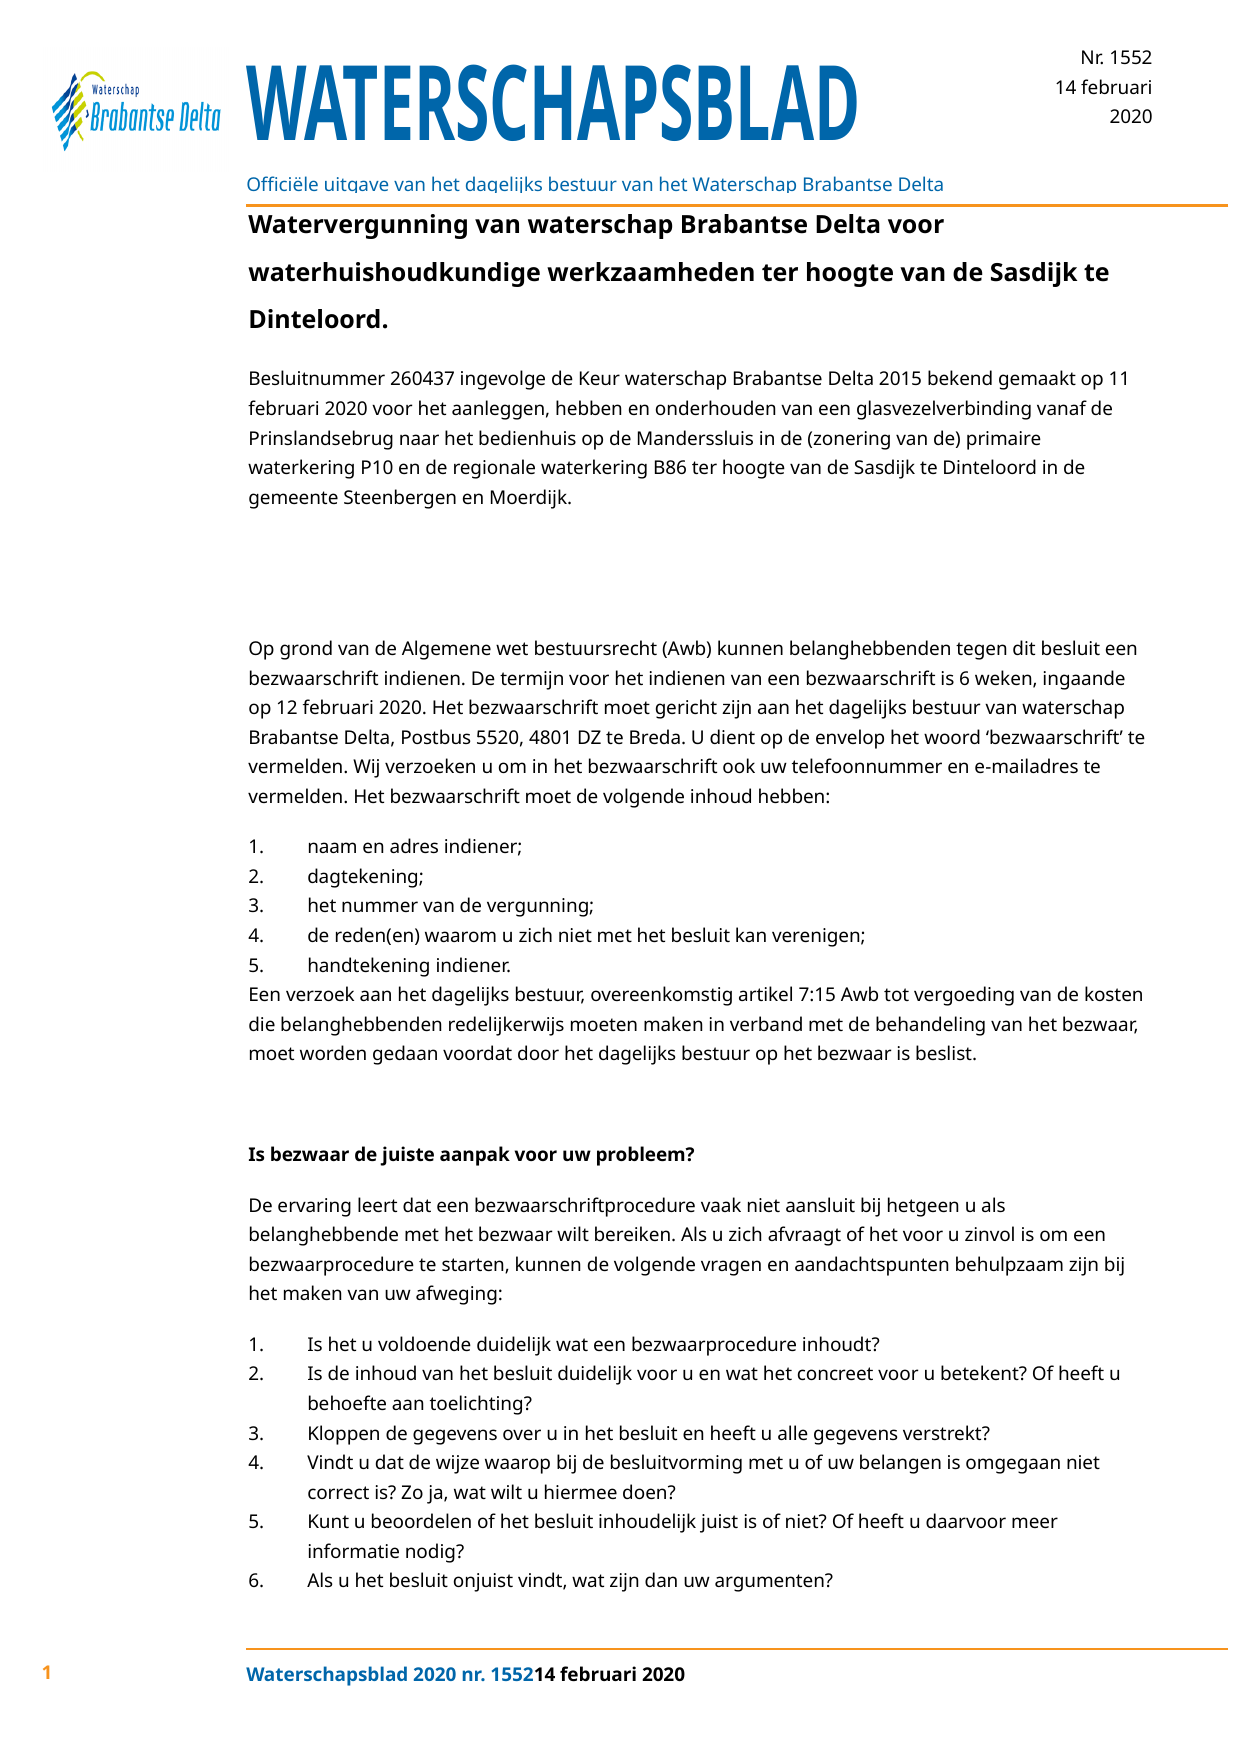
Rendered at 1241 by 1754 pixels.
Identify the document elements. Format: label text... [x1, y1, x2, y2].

list het nummer van de vergunning; [248, 893, 1152, 918]
text Een verzoek aan het dagelijks bestuur, overeenkomstig artikel 7:15 Awb tot vergoeding van de kosten die belanghebbenden redelijkerwijs moeten maken in verband met de behandeling van het bezwaar, moet worden gedaan voordat door het dagelijks bestuur op het bezwaar is beslist. [248, 981, 1152, 1066]
list dagtekening; [248, 863, 1152, 889]
text De ervaring leert dat een bezwaarschriftprocedure vaak niet aansluit bij hetgeen u als belanghebbende met het bezwaar wilt bereiken. Als u zich afvraagt of het voor u zinvol is om een bezwaarprocedure te starten, kunnen de volgende vragen en aandachtspunten behulpzaam zijn bij het maken van uw afweging: [248, 1192, 1152, 1306]
text Besluitnummer 260437 ingevolge de Keur waterschap Brabantse Delta 2015 bekend gemaakt op 11 februari 2020 voor het aanleggen, hebben en onderhouden van een glasvezelverbinding vanaf de Prinslandsebrug naar het bedienhuis op de Manderssluis in de (zonering van de) primaire waterkering P10 en de regionale waterkering B86 ter hoogte van de Sasdijk te Dinteloord in de gemeente Steenbergen en Moerdijk. [248, 366, 1152, 509]
list Vindt u dat de wijze waarop bij de besluitvorming met u of uw belangen is omgegaan niet correct is? Zo ja, wat wilt u hiermee doen? [248, 1449, 1152, 1504]
text Op grond van de Algemene wet bestuursrecht (Awb) kunnen belanghebbenden tegen dit besluit een bezwaarschrift indienen. De termijn voor het indienen van een bezwaarschrift is 6 weken, ingaande op 12 februari 2020. Het bezwaarschrift moet gericht zijn aan het dagelijks bestuur van waterschap Brabantse Delta, Postbus 5520, 4801 DZ te Breda. U dient op de envelop het woord ‘bezwaarschrift’ te vermelden. Wij verzoeken u om in het bezwaarschrift ook uw telefoonnummer en e‑mailadres te vermelden. Het bezwaarschrift moet de volgende inhoud hebben: [248, 635, 1152, 809]
picture [41, 47, 231, 172]
list naam en adres indiener; [248, 833, 1152, 859]
list de reden(en) waarom u zich niet met het besluit kan verenigen; [248, 922, 1152, 948]
list Kloppen de gegevens over u in het besluit en heeft u alle gegevens verstrekt? [248, 1420, 1152, 1445]
list Als u het besluit onjuist vindt, wat zijn dan uw argumenten? [248, 1568, 1152, 1593]
list Is de inhoud van het besluit duidelijk voor u en wat het concreet voor u betekent? Of heeft u behoefte aan toelichting? [248, 1361, 1152, 1416]
text Is bezwaar de juiste aanpak voor uw probleem? [248, 1141, 1152, 1167]
list handtekening indiener. [248, 952, 1152, 977]
text Watervergunning van waterschap Brabantse Delta voor waterhuishoudkundige werkzaamheden ter hoogte van de Sasdijk te Dinteloord. [248, 207, 1152, 336]
list Is het u voldoende duidelijk wat een bezwaarprocedure inhoudt? [248, 1331, 1152, 1357]
list Kunt u beoordelen of het besluit inhoudelijk juist is of niet? Of heeft u daarvoor meer informatie nodig? [248, 1508, 1152, 1564]
